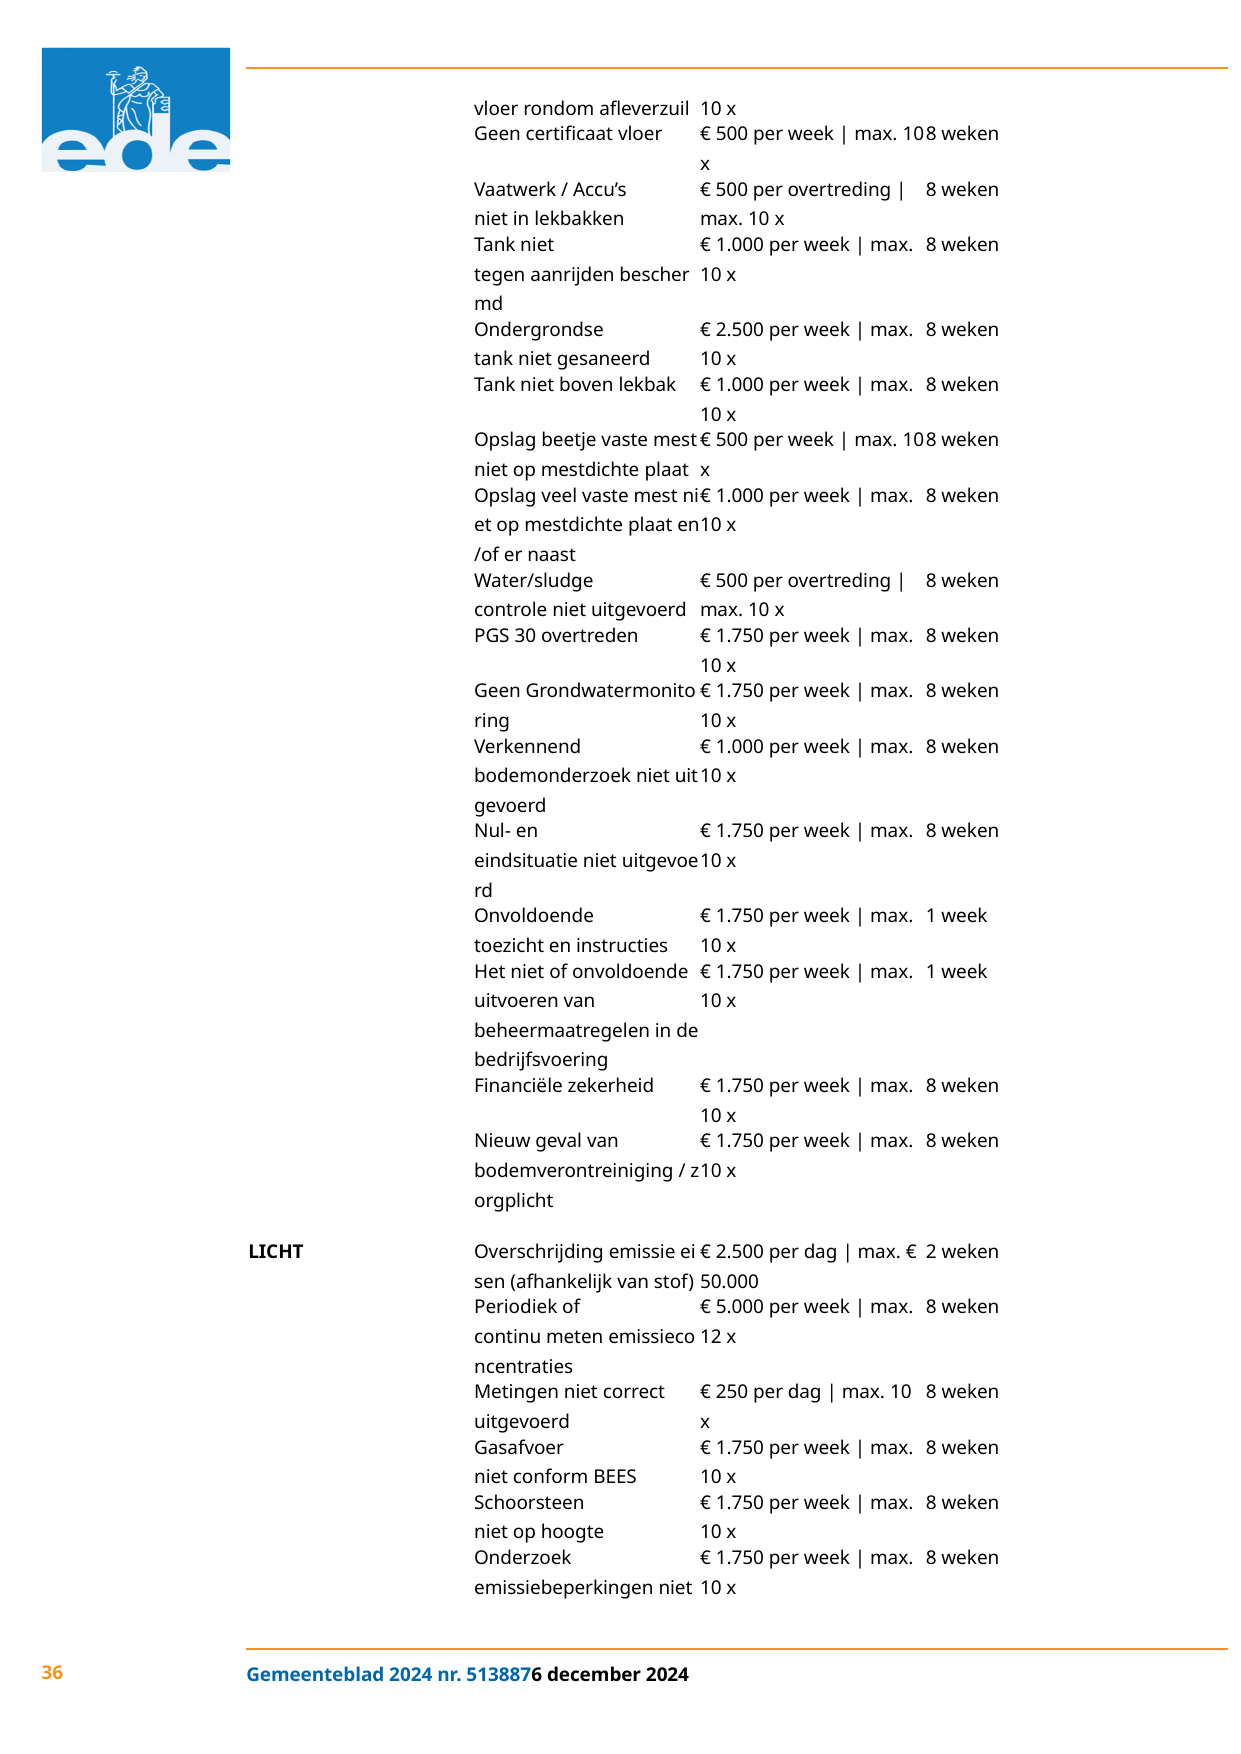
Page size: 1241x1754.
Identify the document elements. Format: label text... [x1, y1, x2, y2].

table_cell Nul- en eindsituatie niet uitgevoerd [474, 818, 700, 903]
table_cell € 1.750 per week | max. 10 x [700, 1128, 926, 1213]
table_cell Geen certificaat vloer [474, 121, 700, 176]
table_cell vloer rondom afleverzuil [474, 95, 700, 121]
table_cell [248, 1213, 1152, 1238]
table_cell Opslag veel vaste mest niet op mestdichte plaat en/of er naast [474, 482, 700, 567]
table_cell 8 weken [926, 371, 1152, 427]
table_cell 8 weken [926, 1379, 1152, 1434]
table_cell € 2.500 per week | max. 10 x [700, 316, 926, 371]
picture [41, 47, 231, 172]
table_cell 8 weken [926, 1073, 1152, 1128]
table_cell Geen Grondwatermonitoring [474, 678, 700, 733]
table_cell Onderzoek emissiebeperkingen niet [474, 1545, 700, 1600]
table_cell € 2.500 per dag | max. € 50.000 [700, 1238, 926, 1294]
table_cell Overschrijding emissie eisen (afhankelijk van stof) [474, 1238, 700, 1294]
table_cell [248, 95, 474, 1213]
table_cell € 1.750 per week | max. 10 x [700, 958, 926, 1072]
table_cell Nieuw geval van bodemverontreiniging / zorgplicht [474, 1128, 700, 1213]
table_cell € 500 per overtreding | max. 10 x [700, 567, 926, 622]
table_cell 8 weken [926, 1489, 1152, 1544]
table_cell Vaatwerk / Accu’s niet in lekbakken [474, 176, 700, 231]
table_cell 1 week [926, 903, 1152, 958]
table_cell 2 weken [926, 1238, 1152, 1294]
table_cell 8 weken [926, 1294, 1152, 1378]
table_cell Het niet of onvoldoende uitvoeren van beheermaatregelen in de bedrijfsvoering [474, 958, 700, 1072]
table_cell € 1.000 per week | max. 10 x [700, 371, 926, 427]
table_cell Verkennend bodemonderzoek niet uitgevoerd [474, 733, 700, 818]
table_cell Tank niet boven lekbak [474, 371, 700, 427]
table_cell € 500 per week | max. 10 x [700, 121, 926, 176]
table_cell 8 weken [926, 427, 1152, 482]
table_cell Opslag beetje vaste mest niet op mestdichte plaat [474, 427, 700, 482]
table_cell LICHT [248, 1238, 474, 1600]
table_cell € 1.750 per week | max. 10 x [700, 1489, 926, 1544]
table_cell 1 week [926, 958, 1152, 1072]
table_cell 8 weken [926, 231, 1152, 316]
table_cell € 250 per dag | max. 10 x [700, 1379, 926, 1434]
table_cell Water/sludge controle niet uitgevoerd [474, 567, 700, 622]
table_cell Metingen niet correct uitgevoerd [474, 1379, 700, 1434]
table_cell € 1.000 per week | max. 10 x [700, 231, 926, 316]
table_cell Tank niet tegen aanrijden beschermd [474, 231, 700, 316]
table_cell PGS 30 overtreden [474, 622, 700, 677]
table_cell Gasafvoer niet conform BEES [474, 1434, 700, 1489]
table_cell 8 weken [926, 482, 1152, 567]
table_cell Financiële zekerheid [474, 1073, 700, 1128]
table_cell 8 weken [926, 121, 1152, 176]
table_cell 8 weken [926, 316, 1152, 371]
table_cell € 5.000 per week | max. 12 x [700, 1294, 926, 1378]
table_cell 8 weken [926, 1128, 1152, 1213]
table_cell € 1.750 per week | max. 10 x [700, 903, 926, 958]
table_cell Onvoldoende toezicht en instructies [474, 903, 700, 958]
table_cell € 1.750 per week | max. 10 x [700, 1434, 926, 1489]
table_cell Periodiek of continu meten emissieconcentraties [474, 1294, 700, 1378]
table_cell 8 weken [926, 1434, 1152, 1489]
table_cell Ondergrondse tank niet gesaneerd [474, 316, 700, 371]
table_cell € 1.750 per week | max. 10 x [700, 818, 926, 903]
table_cell 8 weken [926, 678, 1152, 733]
table_cell € 1.750 per week | max. 10 x [700, 622, 926, 677]
table_cell € 1.750 per week | max. 10 x [700, 678, 926, 733]
table_cell Schoorsteen niet op hoogte [474, 1489, 700, 1544]
table_cell € 500 per overtreding | max. 10 x [700, 176, 926, 231]
table_cell € 1.750 per week | max. 10 x [700, 1073, 926, 1128]
table_cell € 1.000 per week | max. 10 x [700, 482, 926, 567]
table_cell € 1.750 per week | max. 10 x [700, 1545, 926, 1600]
table_cell 8 weken [926, 1545, 1152, 1600]
table_cell 8 weken [926, 567, 1152, 622]
table_cell 8 weken [926, 176, 1152, 231]
table_cell 10 x [700, 95, 926, 121]
table_cell € 500 per week | max. 10 x [700, 427, 926, 482]
table_cell [926, 95, 1152, 121]
table_cell 8 weken [926, 818, 1152, 903]
table_cell 8 weken [926, 733, 1152, 818]
table_cell € 1.000 per week | max. 10 x [700, 733, 926, 818]
table_cell 8 weken [926, 622, 1152, 677]
